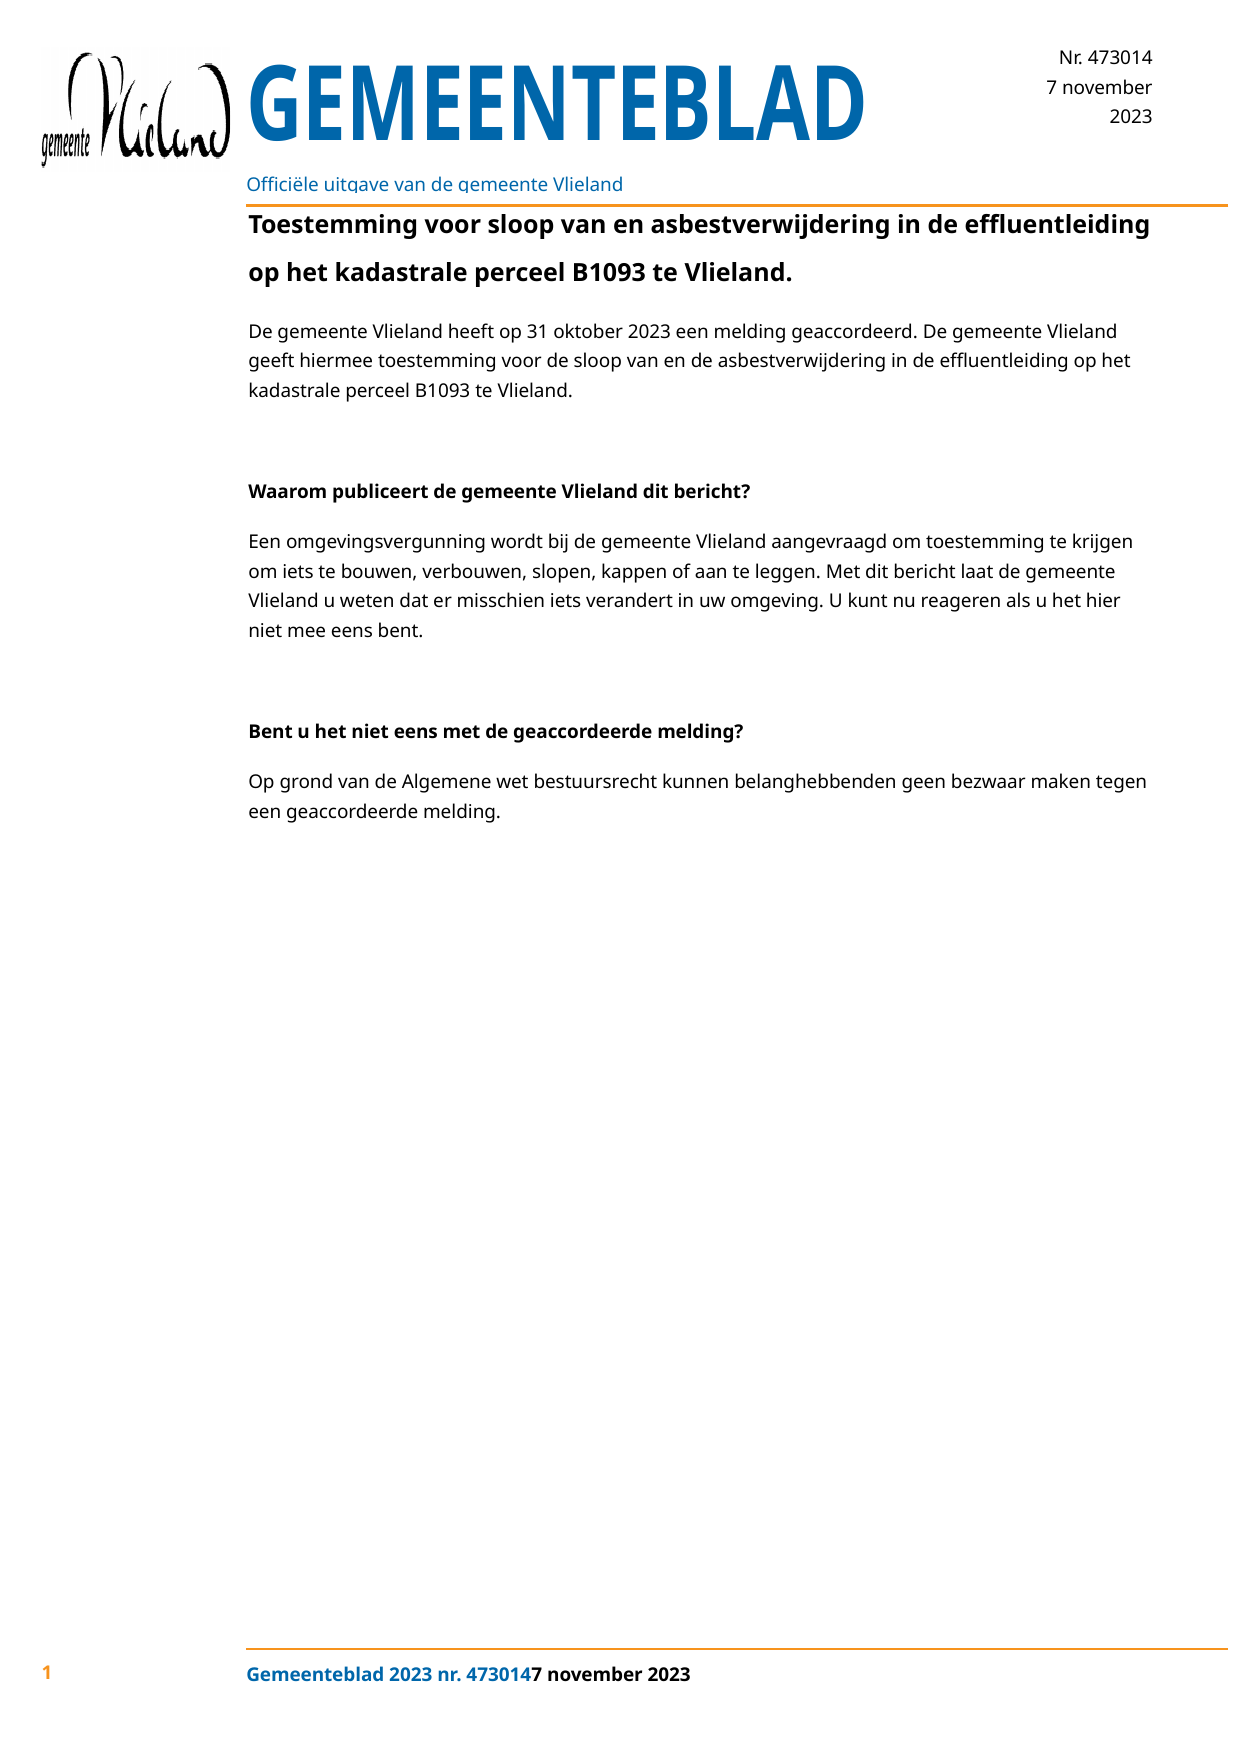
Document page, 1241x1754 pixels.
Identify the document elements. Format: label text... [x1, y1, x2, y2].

picture [41, 47, 231, 172]
text Op grond van de Algemene wet bestuursrecht kunnen belanghebbenden geen bezwaar maken tegen een geaccordeerde melding. [248, 768, 1152, 824]
text Toestemming voor sloop van en asbestverwijdering in de effluentleiding op het kadastrale perceel B1093 te Vlieland. [248, 207, 1152, 288]
text Bent u het niet eens met de geaccordeerde melding? [248, 718, 1152, 744]
text Een omgevingsvergunning wordt bij de gemeente Vlieland aangevraagd om toestemming te krijgen om iets te bouwen, verbouwen, slopen, kappen of aan te leggen. Met dit bericht laat de gemeente Vlieland u weten dat er misschien iets verandert in uw omgeving. U kunt nu reageren als u het hier niet mee eens bent. [248, 528, 1152, 643]
text De gemeente Vlieland heeft op 31 oktober 2023 een melding geaccordeerd. De gemeente Vlieland geeft hiermee toestemming voor de sloop van en de asbestverwijdering in de effluentleiding op het kadastrale perceel B1093 te Vlieland. [248, 318, 1152, 403]
text Waarom publiceert de gemeente Vlieland dit bericht? [248, 478, 1152, 504]
